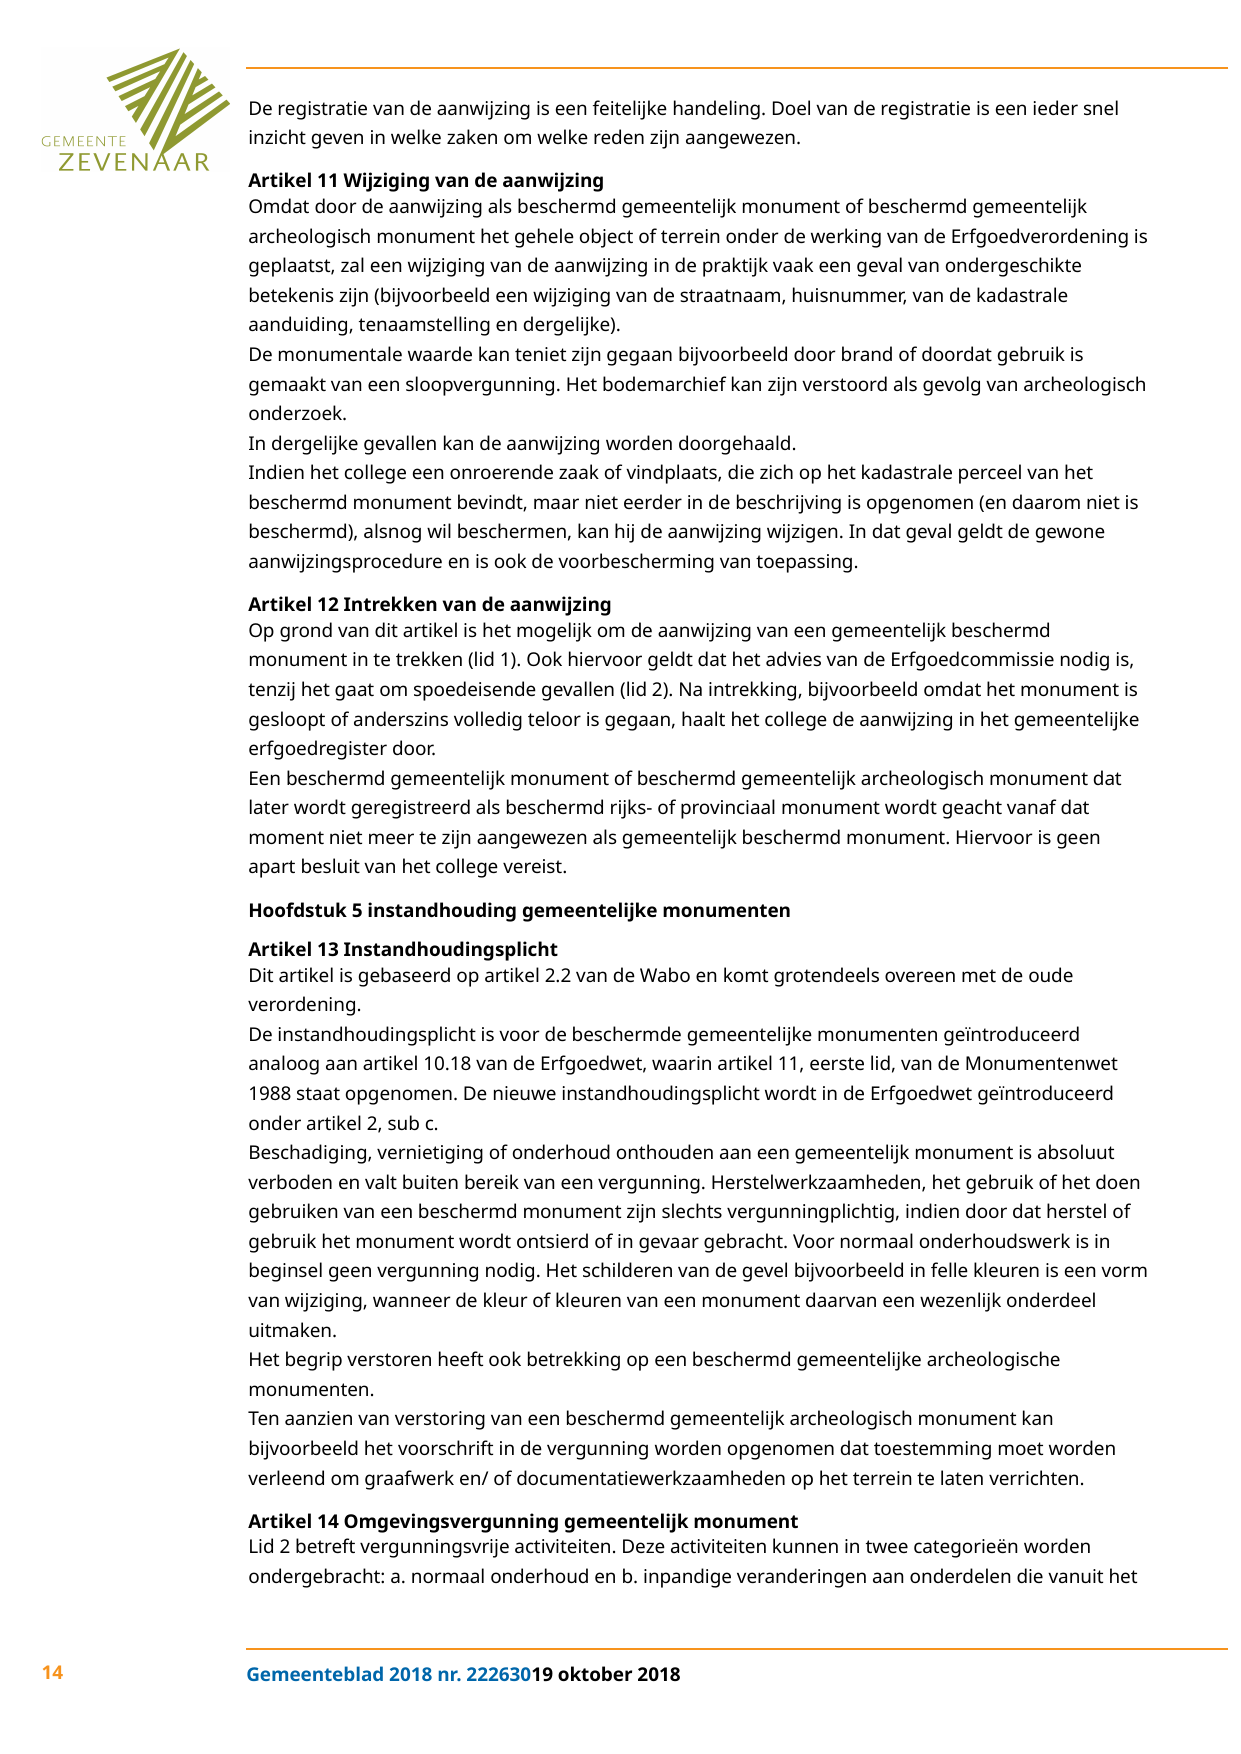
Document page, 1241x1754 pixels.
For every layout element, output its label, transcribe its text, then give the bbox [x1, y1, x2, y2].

text Een beschermd gemeentelijk monument of beschermd gemeentelijk archeologisch monument dat later wordt geregistreerd als beschermd rijks- of provinciaal monument wordt geacht vanaf dat moment niet meer te zijn aangewezen als gemeentelijk beschermd monument. Hiervoor is geen apart besluit van het college vereist. [248, 765, 1152, 879]
text Artikel 11 Wijziging van de aanwijzing [248, 167, 1152, 193]
text Artikel 14 Omgevingsvergunning gemeentelijk monument [248, 1508, 1152, 1534]
text Het begrip verstoren heeft ook betrekking op een beschermd gemeentelijke archeologische monumenten. [248, 1346, 1152, 1402]
text Artikel 12 Intrekken van de aanwijzing [248, 591, 1152, 617]
text Beschadiging, vernietiging of onderhoud onthouden aan een gemeentelijk monument is absoluut verboden en valt buiten bereik van een vergunning. Herstelwerkzaamheden, het gebruik of het doen gebruiken van een beschermd monument zijn slechts vergunningplichtig, indien door dat herstel of gebruik het monument wordt ontsierd of in gevaar gebracht. Voor normaal onderhoudswerk is in beginsel geen vergunning nodig. Het schilderen van de gevel bijvoorbeeld in felle kleuren is een vorm van wijziging, wanneer de kleur of kleuren van een monument daarvan een wezenlijk onderdeel uitmaken. [248, 1139, 1152, 1343]
text Ten aanzien van verstoring van een beschermd gemeentelijk archeologisch monument kan bijvoorbeeld het voorschrift in de vergunning worden opgenomen dat toestemming moet worden verleend om graafwerk en/ of documentatiewerkzaamheden op het terrein te laten verrichten. [248, 1406, 1152, 1491]
text Dit artikel is gebaseerd op artikel 2.2 van de Wabo en komt grotendeels overeen met de oude verordening. [248, 962, 1152, 1017]
text Lid 2 betreft vergunningsvrije activiteiten. Deze activiteiten kunnen in twee categorieën worden ondergebracht: a. normaal onderhoud en b. inpandige veranderingen aan onderdelen die vanuit het [248, 1534, 1152, 1589]
text De instandhoudingsplicht is voor de beschermde gemeentelijke monumenten geïntroduceerd analoog aan artikel 10.18 van de Erfgoedwet, waarin artikel 11, eerste lid, van de Monumentenwet 1988 staat opgenomen. De nieuwe instandhoudingsplicht wordt in de Erfgoedwet geïntroduceerd onder artikel 2, sub c. [248, 1021, 1152, 1136]
picture [41, 47, 231, 172]
text De monumentale waarde kan teniet zijn gegaan bijvoorbeeld door brand of doordat gebruik is gemaakt van een sloopvergunning. Het bodemarchief kan zijn verstoord als gevolg van archeologisch onderzoek. [248, 341, 1152, 426]
text Op grond van dit artikel is het mogelijk om de aanwijzing van een gemeentelijk beschermd monument in te trekken (lid 1). Ook hiervoor geldt dat het advies van de Erfgoedcommissie nodig is, tenzij het gaat om spoedeisende gevallen (lid 2). Na intrekking, bijvoorbeeld omdat het monument is gesloopt of anderszins volledig teloor is gegaan, haalt het college de aanwijzing in het gemeentelijke erfgoedregister door. [248, 617, 1152, 761]
text Omdat door de aanwijzing als beschermd gemeentelijk monument of beschermd gemeentelijk archeologisch monument het gehele object of terrein onder de werking van de Erfgoedverordening is geplaatst, zal een wijziging van de aanwijzing in de praktijk vaak een geval van ondergeschikte betekenis zijn (bijvoorbeeld een wijziging van de straatnaam, huisnummer, van de kadastrale aanduiding, tenaamstelling en dergelijke). [248, 193, 1152, 337]
text Hoofdstuk 5 instandhouding gemeentelijke monumenten [248, 897, 1152, 923]
text Artikel 13 Instandhoudingsplicht [248, 936, 1152, 962]
text De registratie van de aanwijzing is een feitelijke handeling. Doel van de registratie is een ieder snel inzicht geven in welke zaken om welke reden zijn aangewezen. [248, 95, 1152, 150]
text Indien het college een onroerende zaak of vindplaats, die zich op het kadastrale perceel van het beschermd monument bevindt, maar niet eerder in de beschrijving is opgenomen (en daarom niet is beschermd), alsnog wil beschermen, kan hij de aanwijzing wijzigen. In dat geval geldt de gewone aanwijzingsprocedure en is ook de voorbescherming van toepassing. [248, 459, 1152, 574]
text In dergelijke gevallen kan de aanwijzing worden doorgehaald. [248, 430, 1152, 456]
